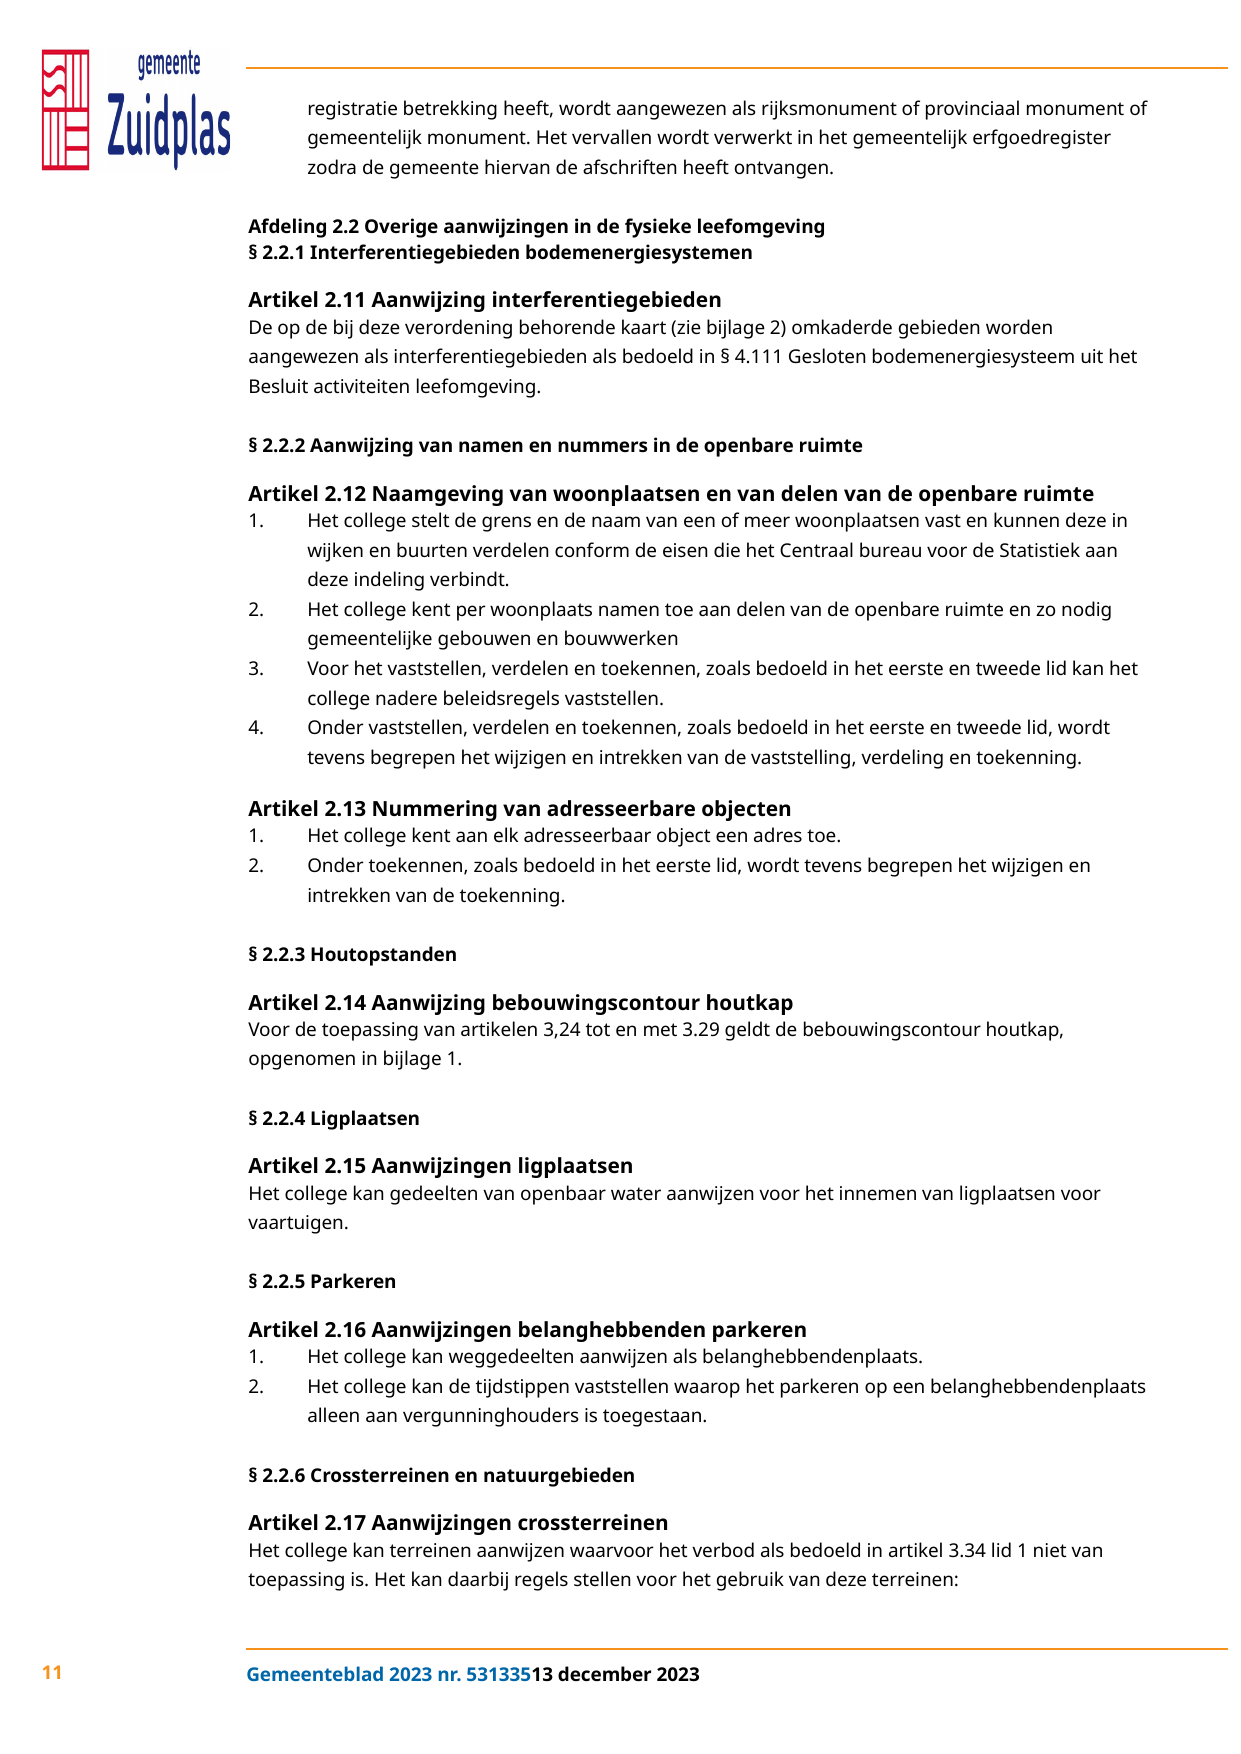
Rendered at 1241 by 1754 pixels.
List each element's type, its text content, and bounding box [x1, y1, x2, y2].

text § 2.2.1 Interferentiegebieden bodemenergiesystemen [248, 239, 1152, 264]
text § 2.2.2 Aanwijzing van namen en nummers in de openbare ruimte [248, 432, 1152, 458]
list Voor het vaststellen, verdelen en toekennen, zoals bedoeld in het eerste en tweede lid kan het college nadere beleidsregels vaststellen. [248, 655, 1152, 710]
text Artikel 2.15 Aanwijzingen ligplaatsen [248, 1151, 1152, 1180]
text Artikel 2.16 Aanwijzingen belanghebbenden parkeren [248, 1315, 1152, 1343]
text § 2.2.4 Ligplaatsen [248, 1105, 1152, 1131]
text Het college kan terreinen aanwijzen waarvoor het verbod als bedoeld in artikel 3.34 lid 1 niet van toepassing is. Het kan daarbij regels stellen voor het gebruik van deze terreinen: [248, 1537, 1152, 1592]
list Het college stelt de grens en de naam van een of meer woonplaatsen vast en kunnen deze in wijken en buurten verdelen conform de eisen die het Centraal bureau voor de Statistiek aan deze indeling verbindt. [248, 507, 1152, 592]
text Artikel 2.12 Naamgeving van woonplaatsen en van delen van de openbare ruimte [248, 479, 1152, 507]
text Artikel 2.11 Aanwijzing interferentiegebieden [248, 285, 1152, 314]
list Het college kent aan elk adresseerbaar object een adres toe. [248, 823, 1152, 848]
list Het college kan weggedeelten aanwijzen als belanghebbendenplaats. [248, 1343, 1152, 1369]
list registratie betrekking heeft, wordt aangewezen als rijksmonument of provinciaal monument of gemeentelijk monument. Het vervallen wordt verwerkt in het gemeentelijk erfgoedregister zodra de gemeente hiervan de afschriften heeft ontvangen. [248, 95, 1152, 180]
text Het college kan gedeelten van openbaar water aanwijzen voor het innemen van ligplaatsen voor vaartuigen. [248, 1180, 1152, 1235]
list Onder vaststellen, verdelen en toekennen, zoals bedoeld in het eerste en tweede lid, wordt tevens begrepen het wijzigen en intrekken van de vaststelling, verdeling en toekenning. [248, 714, 1152, 769]
text Artikel 2.14 Aanwijzing bebouwingscontour houtkap [248, 988, 1152, 1016]
list Onder toekennen, zoals bedoeld in het eerste lid, wordt tevens begrepen het wijzigen en intrekken van de toekenning. [248, 852, 1152, 908]
list Het college kan de tijdstippen vaststellen waarop het parkeren op een belanghebbendenplaats alleen aan vergunninghouders is toegestaan. [248, 1373, 1152, 1428]
text § 2.2.6 Crossterreinen en natuurgebieden [248, 1462, 1152, 1488]
picture [41, 47, 231, 172]
text De op de bij deze verordening behorende kaart (zie bijlage 2) omkaderde gebieden worden aangewezen als interferentiegebieden als bedoeld in § 4.111 Gesloten bodemenergiesysteem uit het Besluit activiteiten leefomgeving. [248, 314, 1152, 399]
text Artikel 2.13 Nummering van adresseerbare objecten [248, 794, 1152, 823]
list Het college kent per woonplaats namen toe aan delen van de openbare ruimte en zo nodig gemeentelijke gebouwen en bouwwerken [248, 596, 1152, 651]
text § 2.2.5 Parkeren [248, 1268, 1152, 1294]
text § 2.2.3 Houtopstanden [248, 941, 1152, 967]
text Voor de toepassing van artikelen 3,24 tot en met 3.29 geldt de bebouwingscontour houtkap, opgenomen in bijlage 1. [248, 1016, 1152, 1071]
text Artikel 2.17 Aanwijzingen crossterreinen [248, 1508, 1152, 1537]
text Afdeling 2.2 Overige aanwijzingen in de fysieke leefomgeving [248, 213, 1152, 239]
